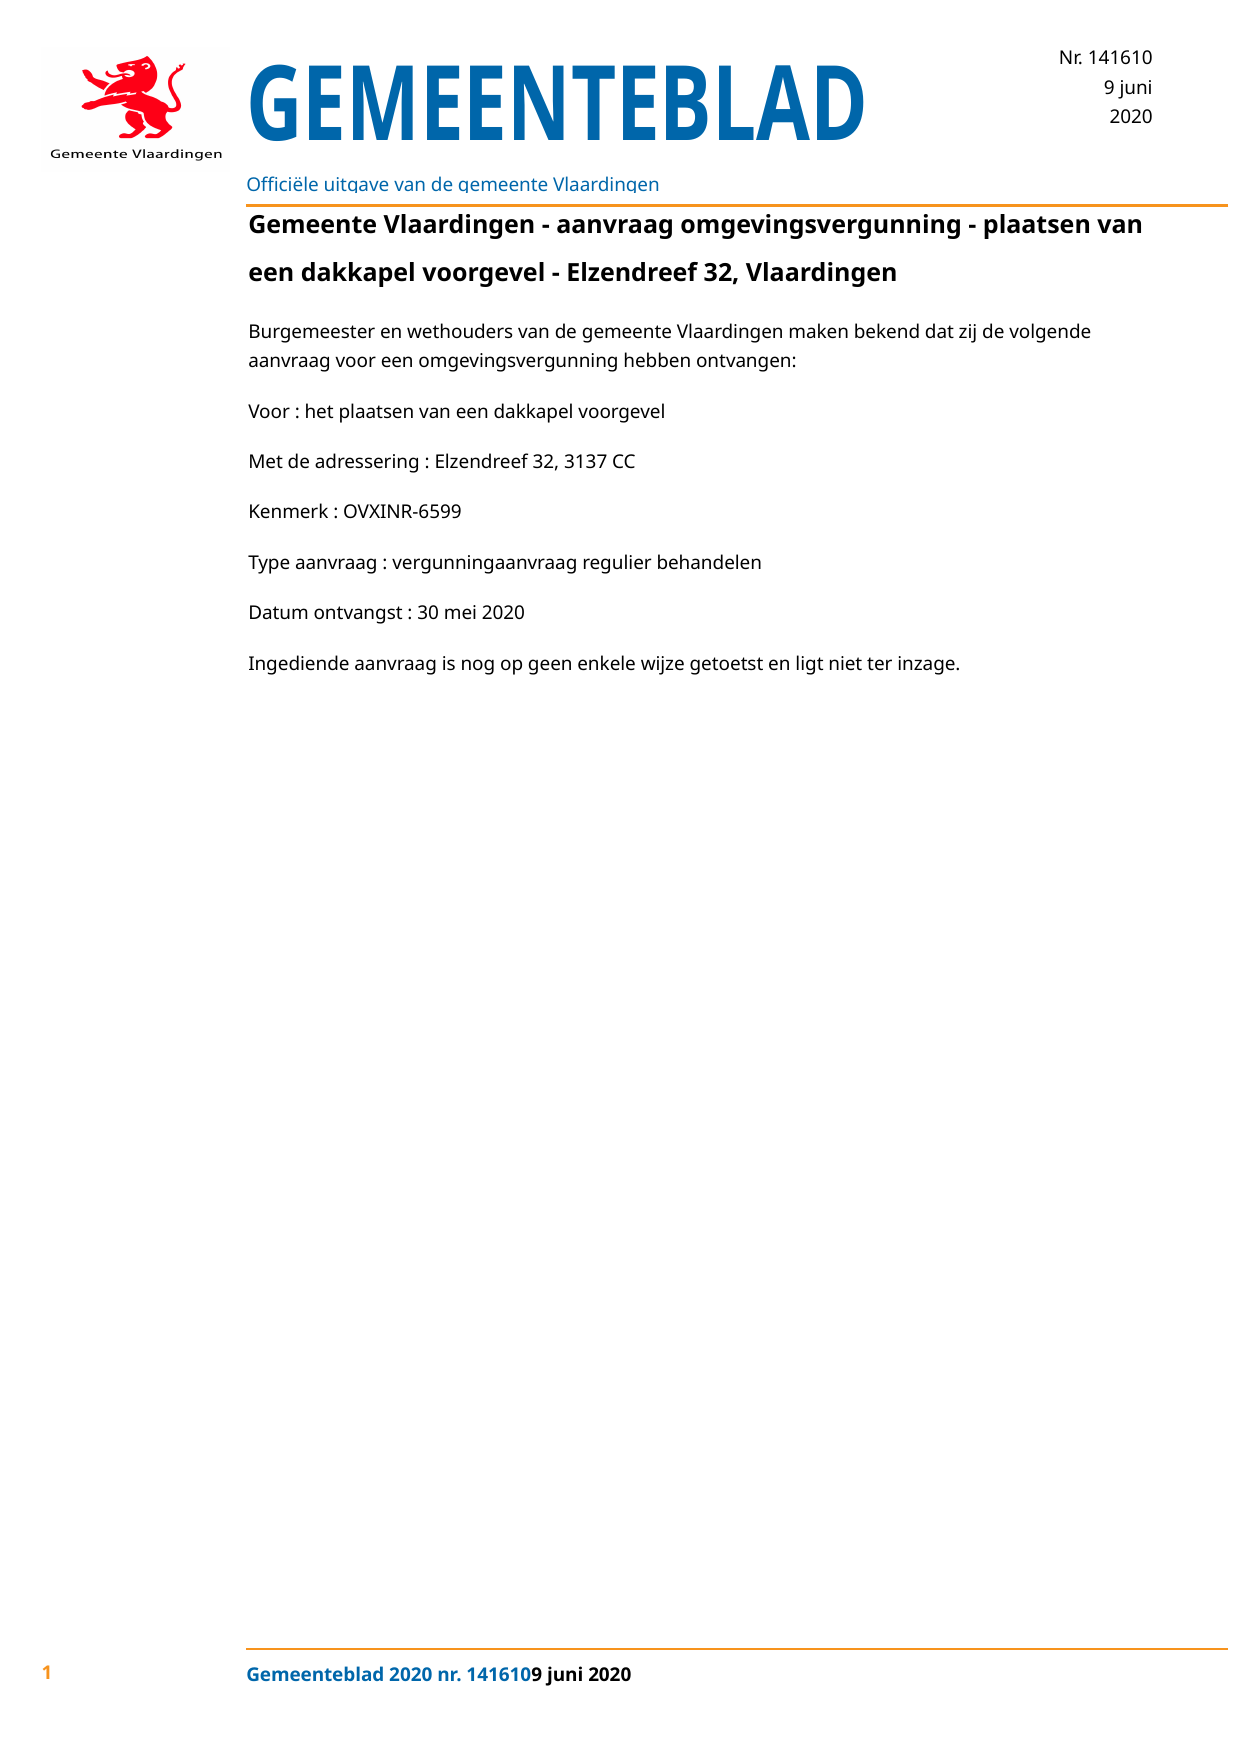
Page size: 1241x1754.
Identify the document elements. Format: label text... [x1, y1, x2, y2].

text Ingediende aanvraag is nog op geen enkele wijze getoetst en ligt niet ter inzage. [248, 650, 1152, 676]
picture [41, 47, 231, 172]
text Burgemeester en wethouders van de gemeente Vlaardingen maken bekend dat zij de volgende aanvraag voor een omgevingsvergunning hebben ontvangen: [248, 318, 1152, 373]
text Met de adressering : Elzendreef 32, 3137 CC [248, 448, 1152, 474]
text Gemeente Vlaardingen - aanvraag omgevingsvergunning - plaatsen van een dakkapel voorgevel - Elzendreef 32, Vlaardingen [248, 207, 1152, 288]
text Datum ontvangst : 30 mei 2020 [248, 599, 1152, 625]
text Voor : het plaatsen van een dakkapel voorgevel [248, 398, 1152, 424]
text Type aanvraag : vergunningaanvraag regulier behandelen [248, 549, 1152, 575]
text Kenmerk : OVXINR-6599 [248, 499, 1152, 524]
